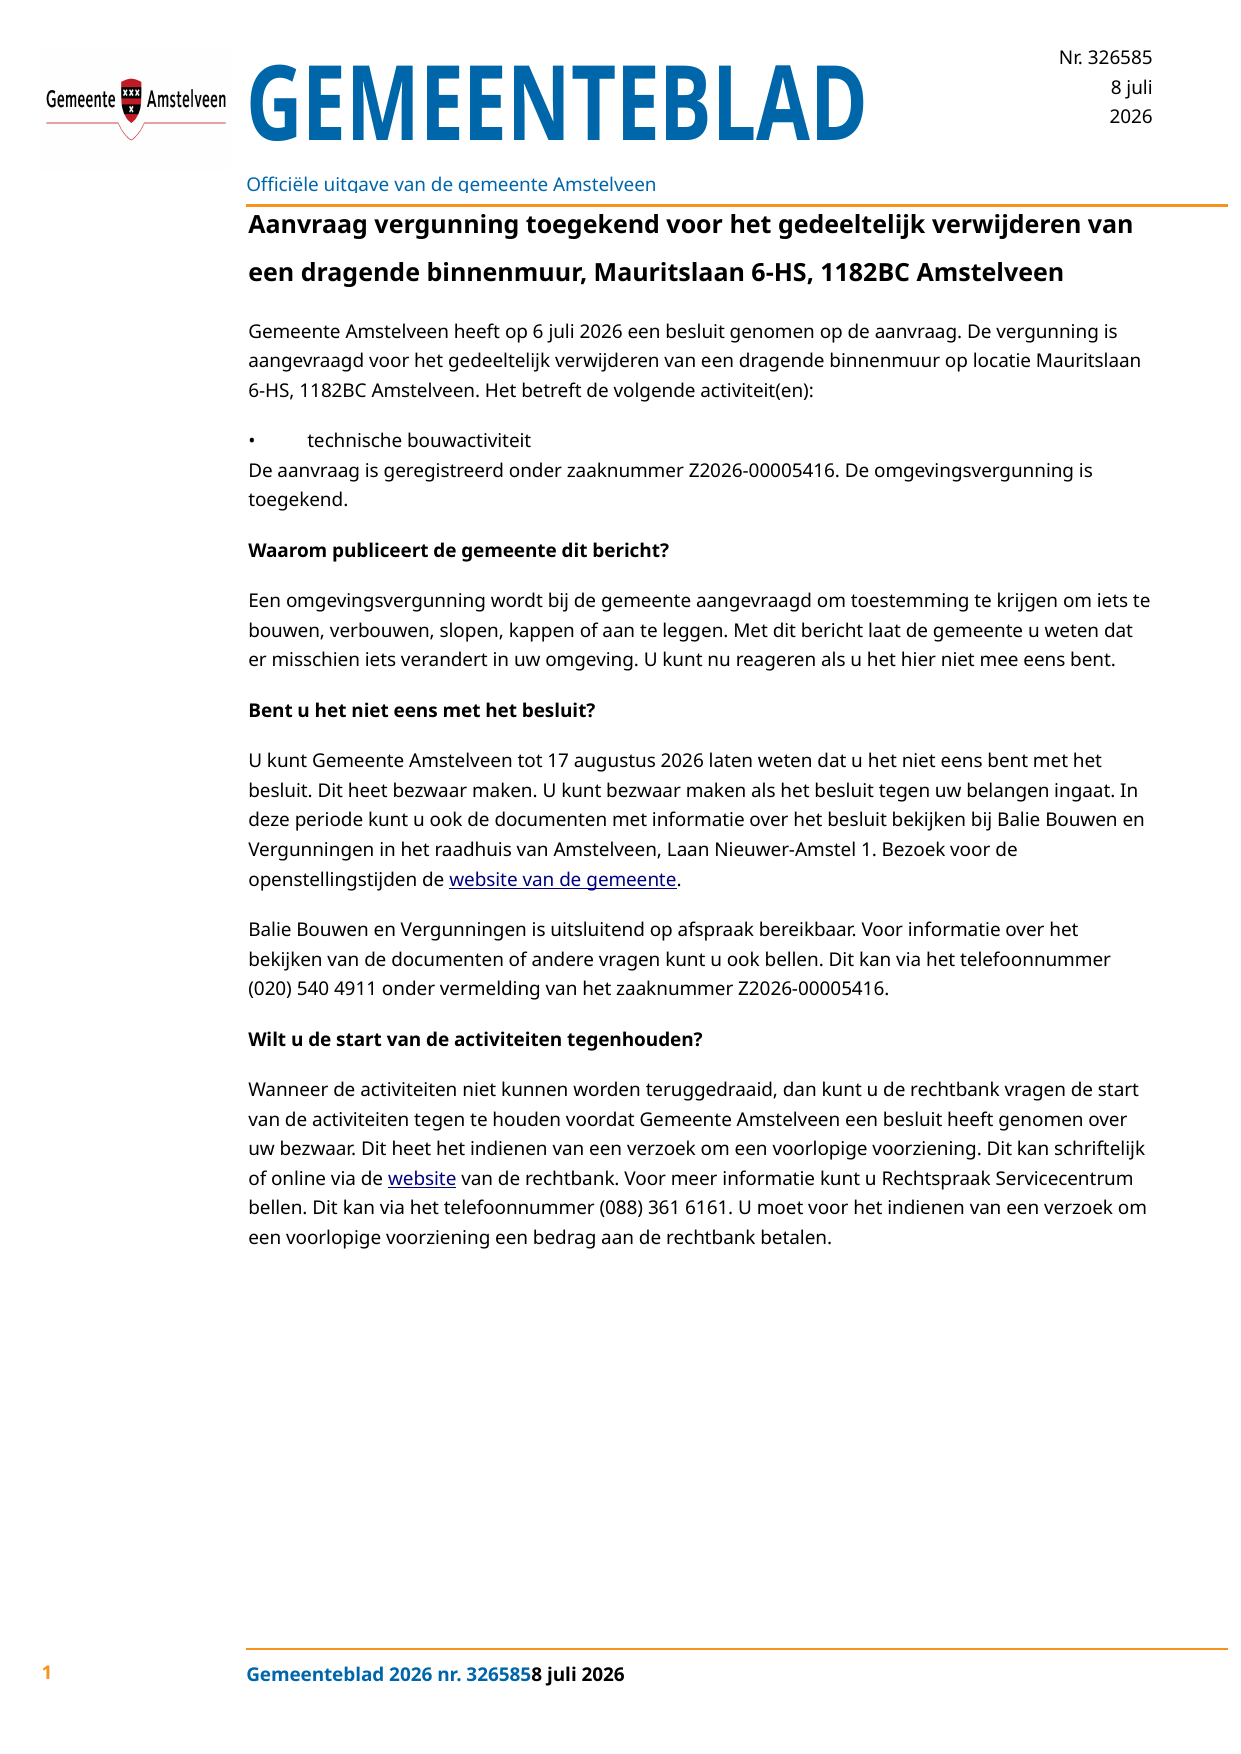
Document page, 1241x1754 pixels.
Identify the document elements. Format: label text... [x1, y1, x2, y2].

text Bent u het niet eens met het besluit? [248, 697, 1152, 723]
list technische bouwactiviteit [248, 427, 1152, 453]
text Een omgevingsvergunning wordt bij de gemeente aangevraagd om toestemming te krijgen om iets te bouwen, verbouwen, slopen, kappen of aan te leggen. Met dit bericht laat de gemeente u weten dat er misschien iets verandert in uw omgeving. U kunt nu reageren als u het hier niet mee eens bent. [248, 587, 1152, 672]
text Wilt u de start van de activiteiten tegenhouden? [248, 1026, 1152, 1052]
text Wanneer de activiteiten niet kunnen worden teruggedraaid, dan kunt u de rechtbank vragen de start van de activiteiten tegen te houden voordat Gemeente Amstelveen een besluit heeft genomen over uw bezwaar. Dit heet het indienen van een verzoek om een voorlopige voorziening. Dit kan schriftelijk of online via de website van de rechtbank. Voor meer informatie kunt u Rechtspraak Servicecentrum bellen. Dit kan via het telefoonnummer (088) 361 6161. U moet voor het indienen van een verzoek om een voorlopige voorziening een bedrag aan de rechtbank betalen. [248, 1076, 1152, 1250]
text Balie Bouwen en Vergunningen is uitsluitend op afspraak bereikbaar. Voor informatie over het bekijken van de documenten of andere vragen kunt u ook bellen. Dit kan via het telefoonnummer (020) 540 4911 onder vermelding van het zaaknummer Z2026-00005416. [248, 916, 1152, 1001]
text U kunt Gemeente Amstelveen tot 17 augustus 2026 laten weten dat u het niet eens bent met het besluit. Dit heet bezwaar maken. U kunt bezwaar maken als het besluit tegen uw belangen ingaat. In deze periode kunt u ook de documenten met informatie over het besluit bekijken bij Balie Bouwen en Vergunningen in het raadhuis van Amstelveen, Laan Nieuwer-Amstel 1. Bezoek voor de openstellingstijden de website van de gemeente. [248, 747, 1152, 892]
picture [41, 47, 231, 172]
text Aanvraag vergunning toegekend voor het gedeeltelijk verwijderen van een dragende binnenmuur, Mauritslaan 6-HS, 1182BC Amstelveen [248, 207, 1152, 288]
text Waarom publiceert de gemeente dit bericht? [248, 537, 1152, 563]
text De aanvraag is geregistreerd onder zaaknummer Z2026-00005416. De omgevingsvergunning is toegekend. [248, 457, 1152, 512]
text Gemeente Amstelveen heeft op 6 juli 2026 een besluit genomen op de aanvraag. De vergunning is aangevraagd voor het gedeeltelijk verwijderen van een dragende binnenmuur op locatie Mauritslaan 6-HS, 1182BC Amstelveen. Het betreft de volgende activiteit(en): [248, 318, 1152, 403]
